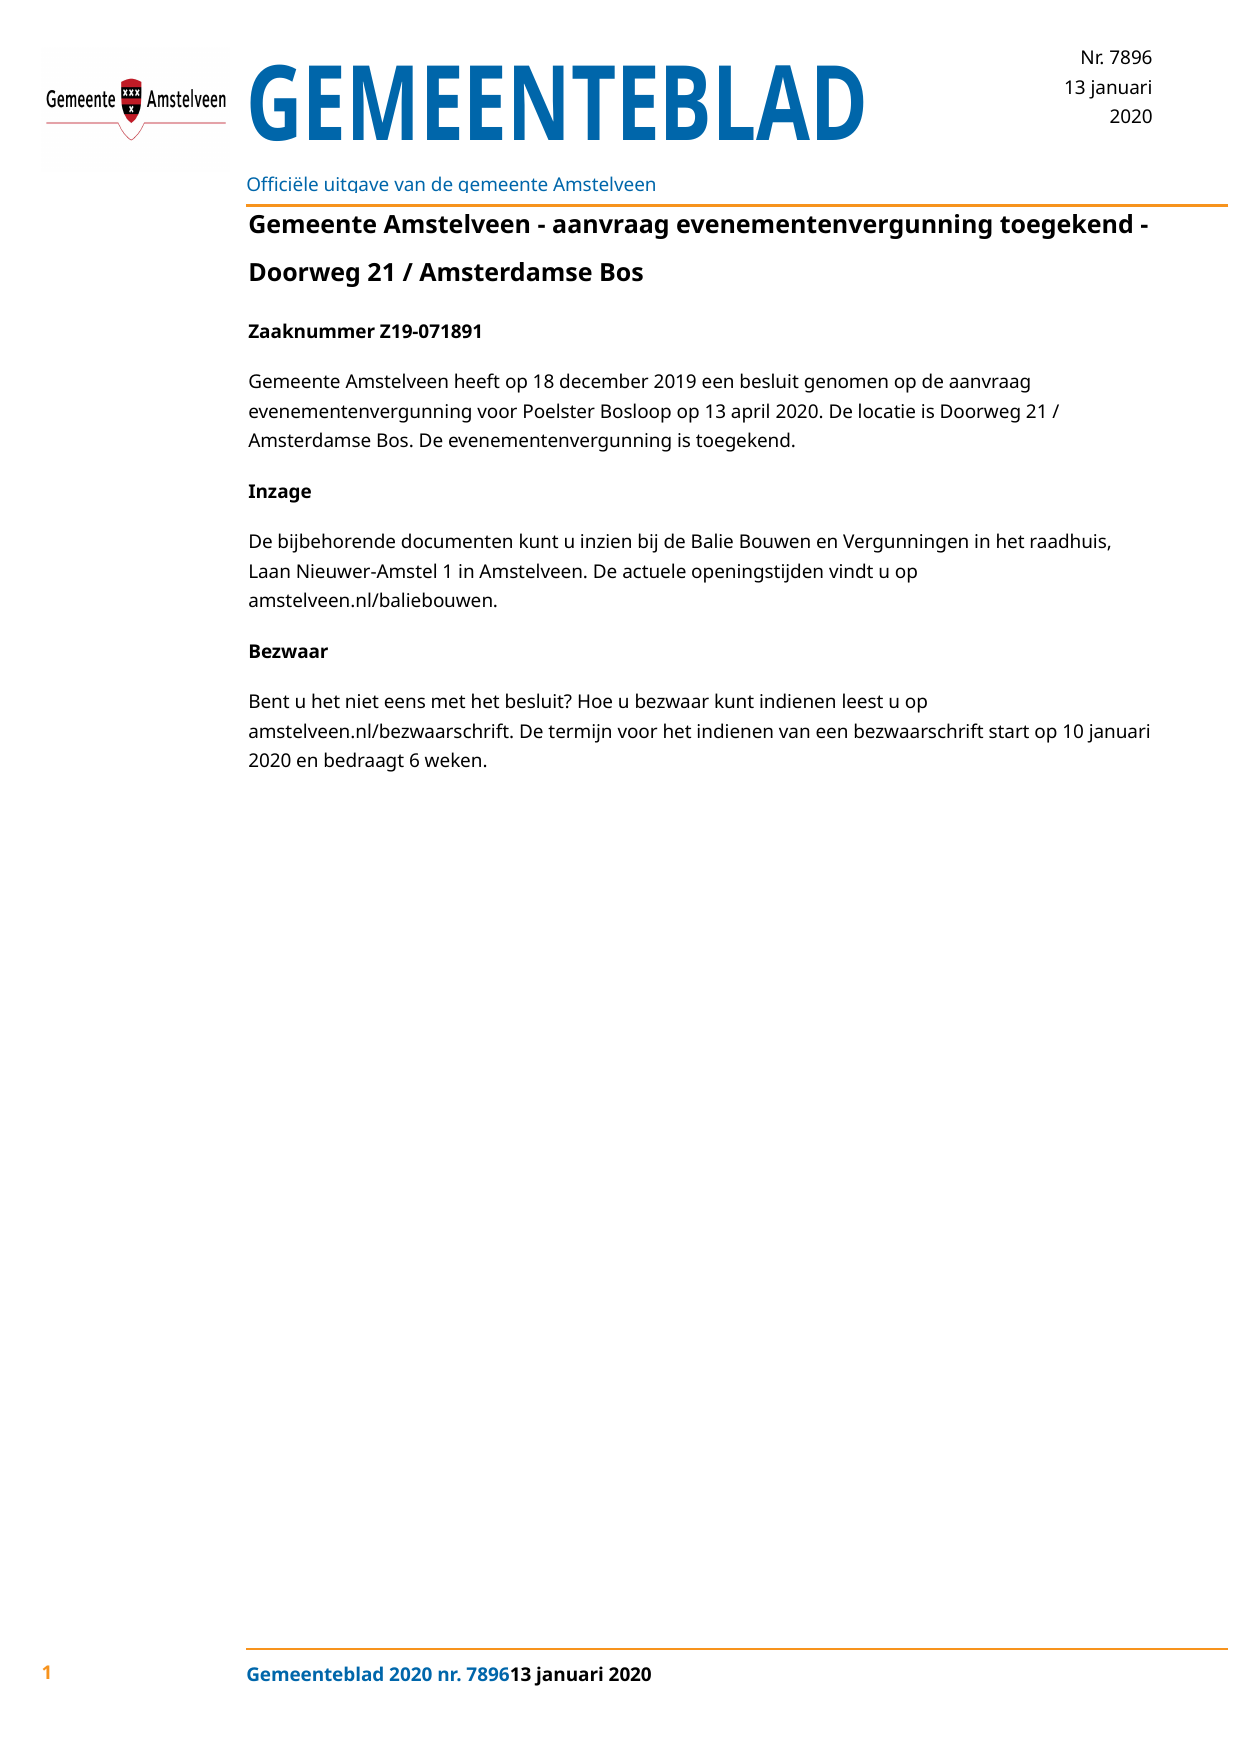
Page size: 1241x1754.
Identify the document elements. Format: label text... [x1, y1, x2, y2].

text Bezwaar [248, 638, 1152, 664]
text Bent u het niet eens met het besluit? Hoe u bezwaar kunt indienen leest u op amstelveen.nl/bezwaarschrift. De termijn voor het indienen van een bezwaarschrift start op 10 januari 2020 en bedraagt 6 weken. [248, 688, 1152, 773]
text Gemeente Amstelveen - aanvraag evenementenvergunning toegekend - Doorweg 21 / Amsterdamse Bos [248, 207, 1152, 288]
picture [41, 47, 231, 172]
text Zaaknummer Z19-071891 [248, 318, 1152, 344]
text De bijbehorende documenten kunt u inzien bij de Balie Bouwen en Vergunningen in het raadhuis, Laan Nieuwer-Amstel 1 in Amstelveen. De actuele openingstijden vindt u op amstelveen.nl/baliebouwen. [248, 528, 1152, 613]
text Gemeente Amstelveen heeft op 18 december 2019 een besluit genomen op de aanvraag evenementenvergunning voor Poelster Bosloop op 13 april 2020. De locatie is Doorweg 21 / Amsterdamse Bos. De evenementenvergunning is toegekend. [248, 368, 1152, 453]
text Inzage [248, 478, 1152, 504]
